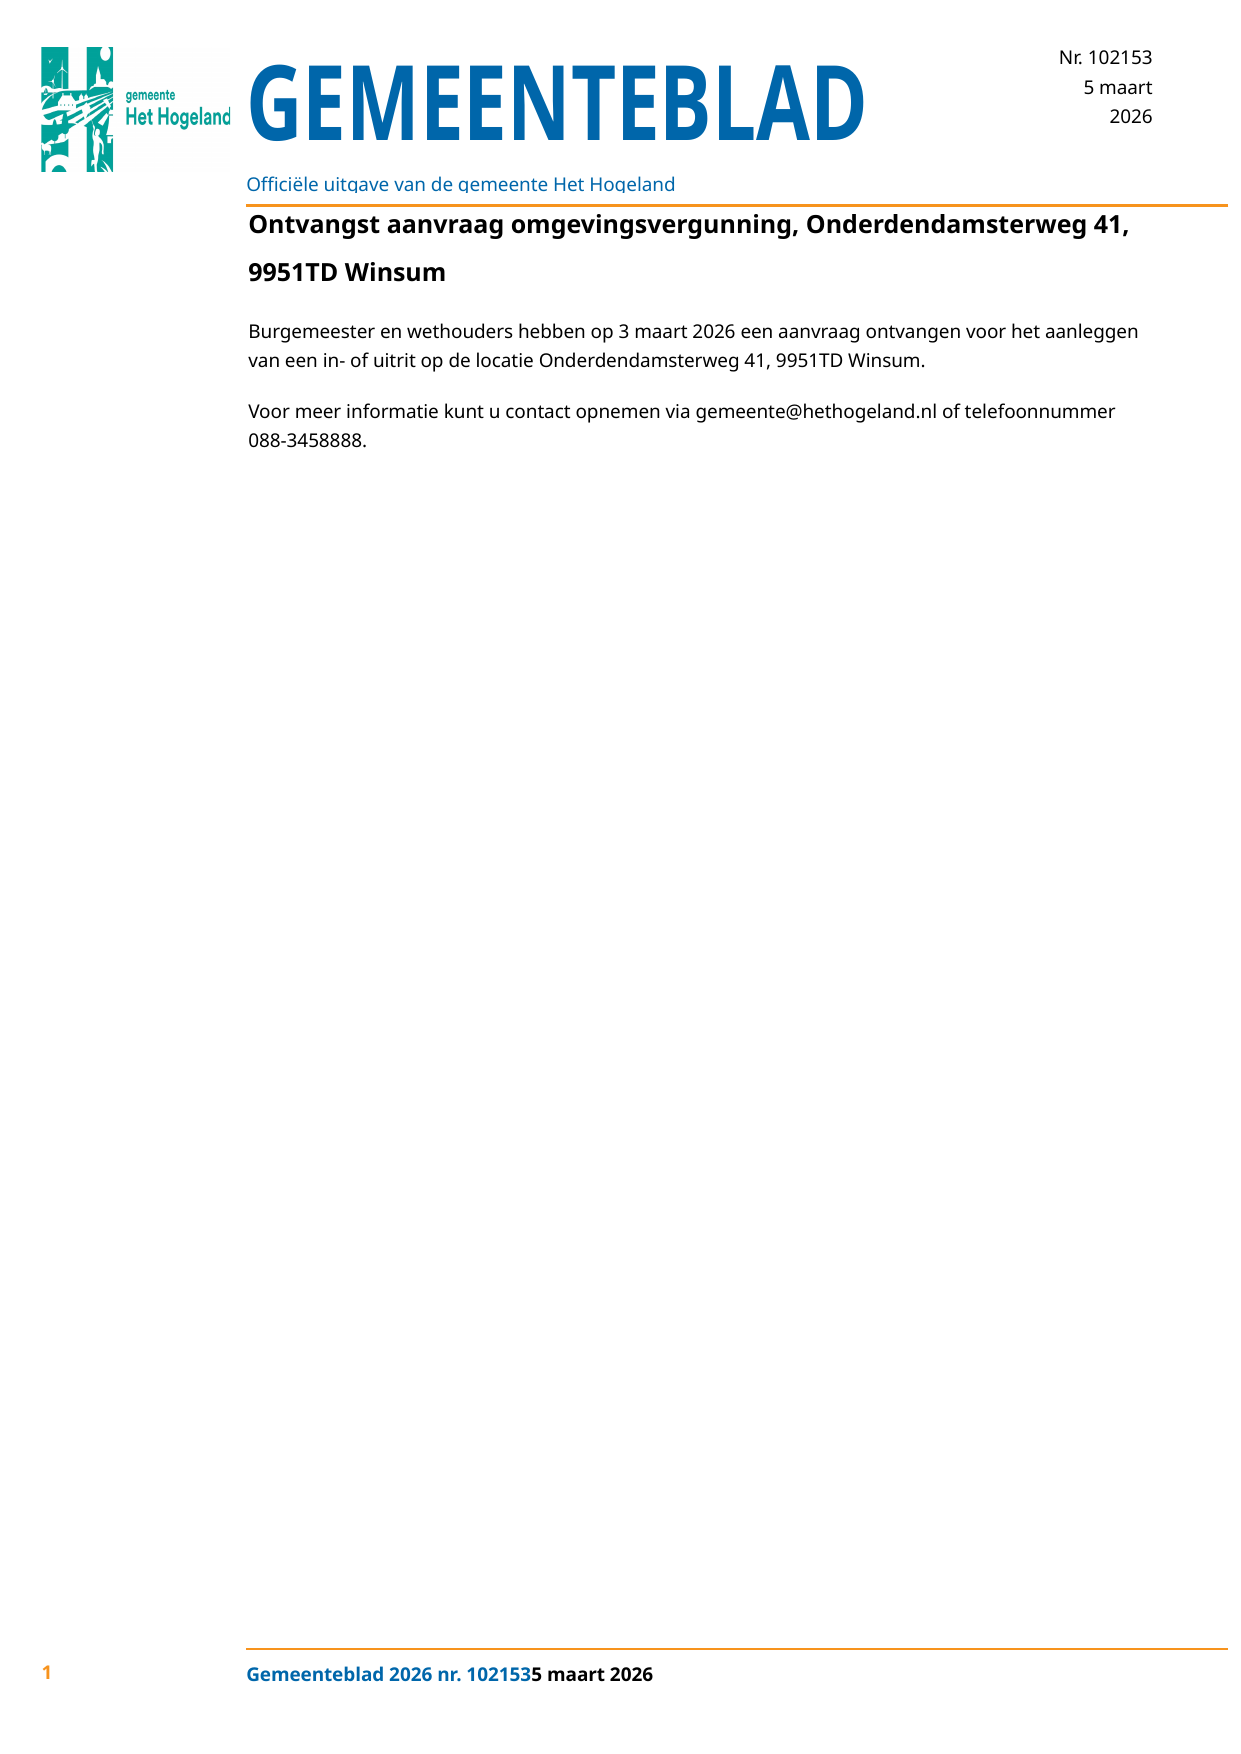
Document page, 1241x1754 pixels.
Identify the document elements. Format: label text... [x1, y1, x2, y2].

text Ontvangst aanvraag omgevingsvergunning, Onderdendamsterweg 41, 9951TD Winsum [248, 207, 1152, 288]
picture [41, 47, 231, 172]
text Voor meer informatie kunt u contact opnemen via gemeente@hethogeland.nl of telefoonnummer 088-3458888. [248, 398, 1152, 453]
text Burgemeester en wethouders hebben op 3 maart 2026 een aanvraag ontvangen voor het aanleggen van een in- of uitrit op de locatie Onderdendamsterweg 41, 9951TD Winsum. [248, 318, 1152, 373]
